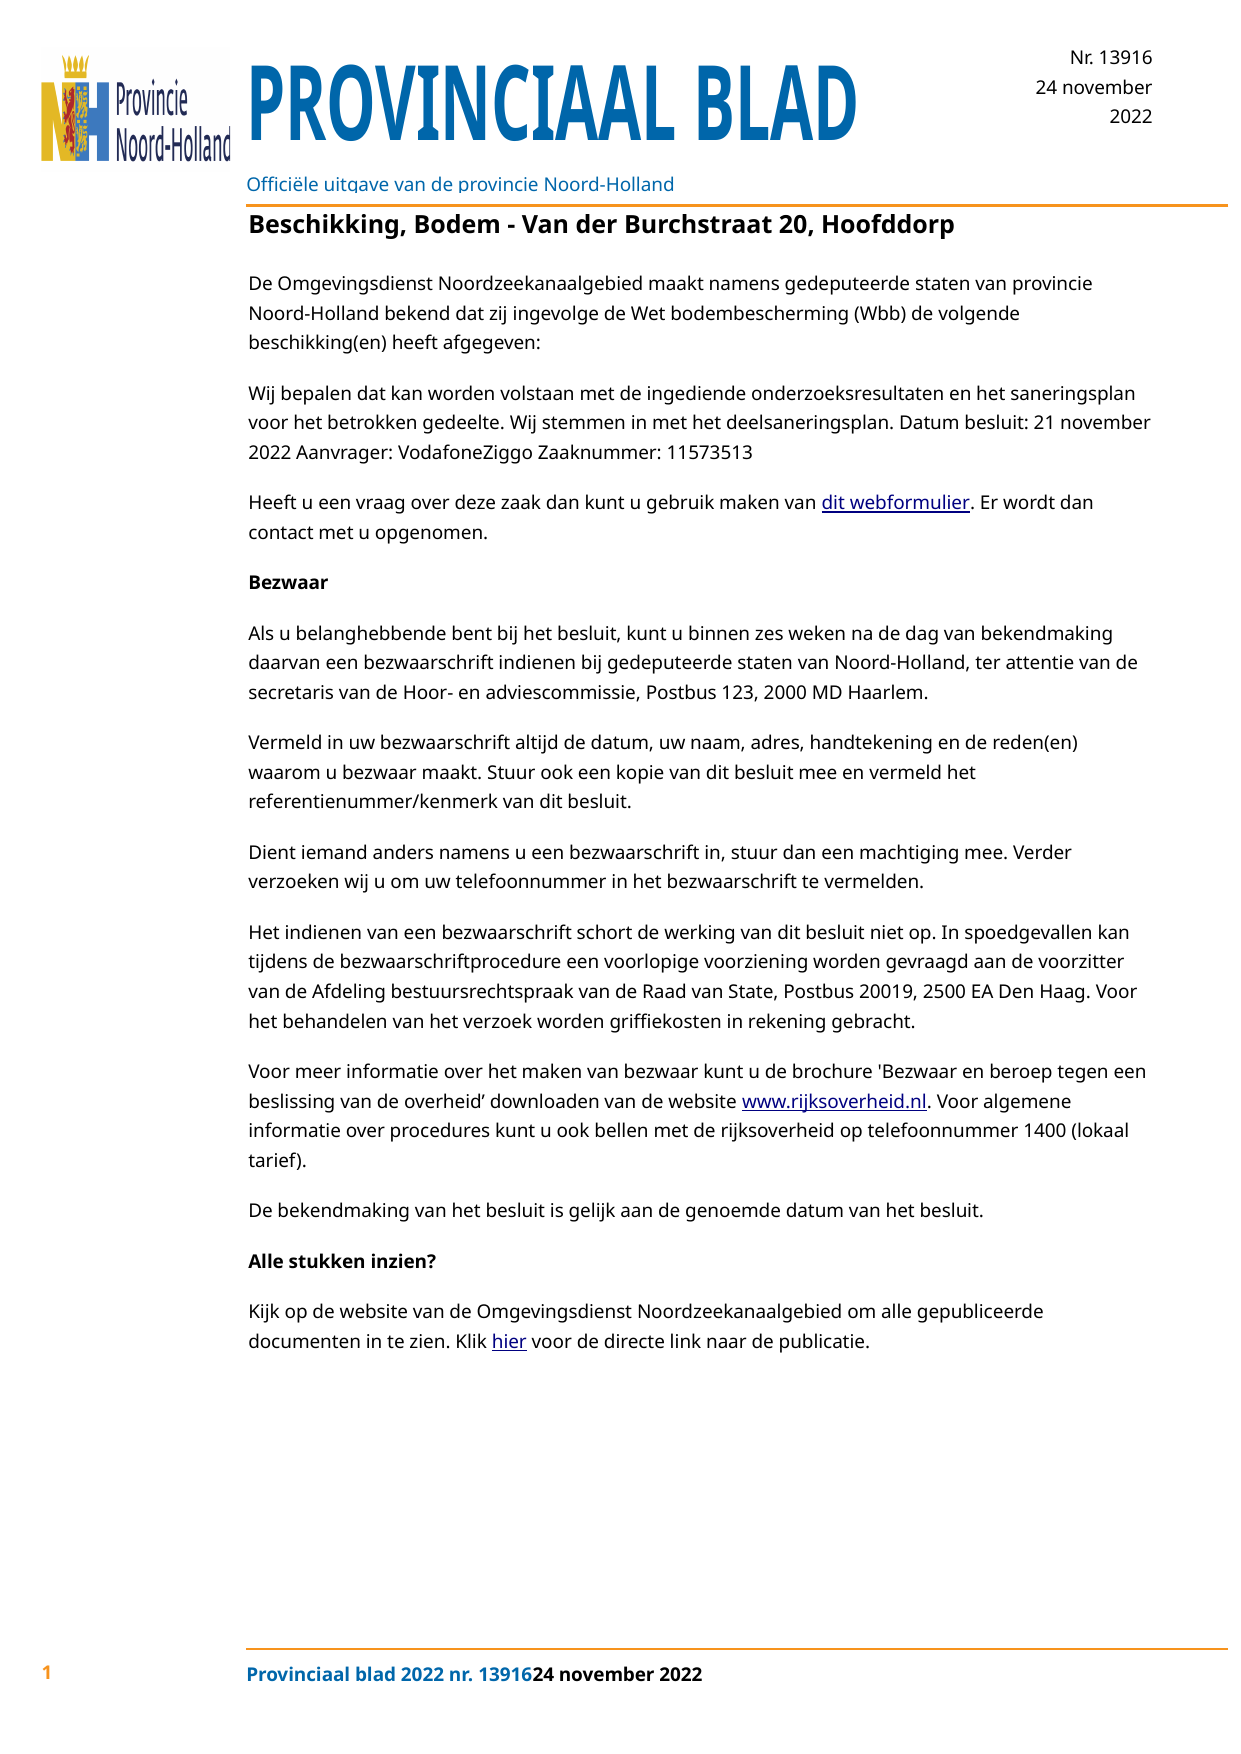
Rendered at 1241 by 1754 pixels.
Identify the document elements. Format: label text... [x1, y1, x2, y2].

text Als u belanghebbende bent bij het besluit, kunt u binnen zes weken na de dag van bekendmaking daarvan een bezwaarschrift indienen bij gedeputeerde staten van Noord-Holland, ter attentie van de secretaris van de Hoor- en adviescommissie, Postbus 123, 2000 MD Haarlem. [248, 620, 1152, 705]
text Heeft u een vraag over deze zaak dan kunt u gebruik maken van dit webformulier. Er wordt dan contact met u opgenomen. [248, 489, 1152, 545]
text De bekendmaking van het besluit is gelijk aan de genoemde datum van het besluit. [248, 1197, 1152, 1223]
picture [41, 47, 231, 172]
text Vermeld in uw bezwaarschrift altijd de datum, uw naam, adres, handtekening en de reden(en) waarom u bezwaar maakt. Stuur ook een kopie van dit besluit mee en vermeld het referentienummer/kenmerk van dit besluit. [248, 729, 1152, 814]
text Het indienen van een bezwaarschrift schort de werking van dit besluit niet op. In spoedgevallen kan tijdens de bezwaarschriftprocedure een voorlopige voorziening worden gevraagd aan de voorzitter van de Afdeling bestuursrechtspraak van de Raad van State, Postbus 20019, 2500 EA Den Haag. Voor het behandelen van het verzoek worden griffiekosten in rekening gebracht. [248, 919, 1152, 1033]
text De Omgevingsdienst Noordzeekanaalgebied maakt namens gedeputeerde staten van provincie Noord-Holland bekend dat zij ingevolge de Wet bodembescherming (Wbb) de volgende beschikking(en) heeft afgegeven: [248, 270, 1152, 355]
text Voor meer informatie over het maken van bezwaar kunt u de brochure 'Bezwaar en beroep tegen een beslissing van de overheid’ downloaden van de website www.rijksoverheid.nl. Voor algemene informatie over procedures kunt u ook bellen met de rijksoverheid op telefoonnummer 1400 (lokaal tarief). [248, 1058, 1152, 1173]
text Kijk op de website van de Omgevingsdienst Noordzeekanaalgebied om alle gepubliceerde documenten in te zien. Klik hier voor de directe link naar de publicatie. [248, 1298, 1152, 1353]
text Bezwaar [248, 569, 1152, 595]
text Wij bepalen dat kan worden volstaan met de ingediende onderzoeksresultaten en het saneringsplan voor het betrokken gedeelte. Wij stemmen in met het deelsaneringsplan. Datum besluit: 21 november 2022 Aanvrager: VodafoneZiggo Zaaknummer: 11573513 [248, 380, 1152, 465]
text Beschikking, Bodem - Van der Burchstraat 20, Hoofddorp [248, 207, 1152, 241]
text Alle stukken inzien? [248, 1248, 1152, 1273]
text Dient iemand anders namens u een bezwaarschrift in, stuur dan een machtiging mee. Verder verzoeken wij u om uw telefoonnummer in het bezwaarschrift te vermelden. [248, 839, 1152, 894]
